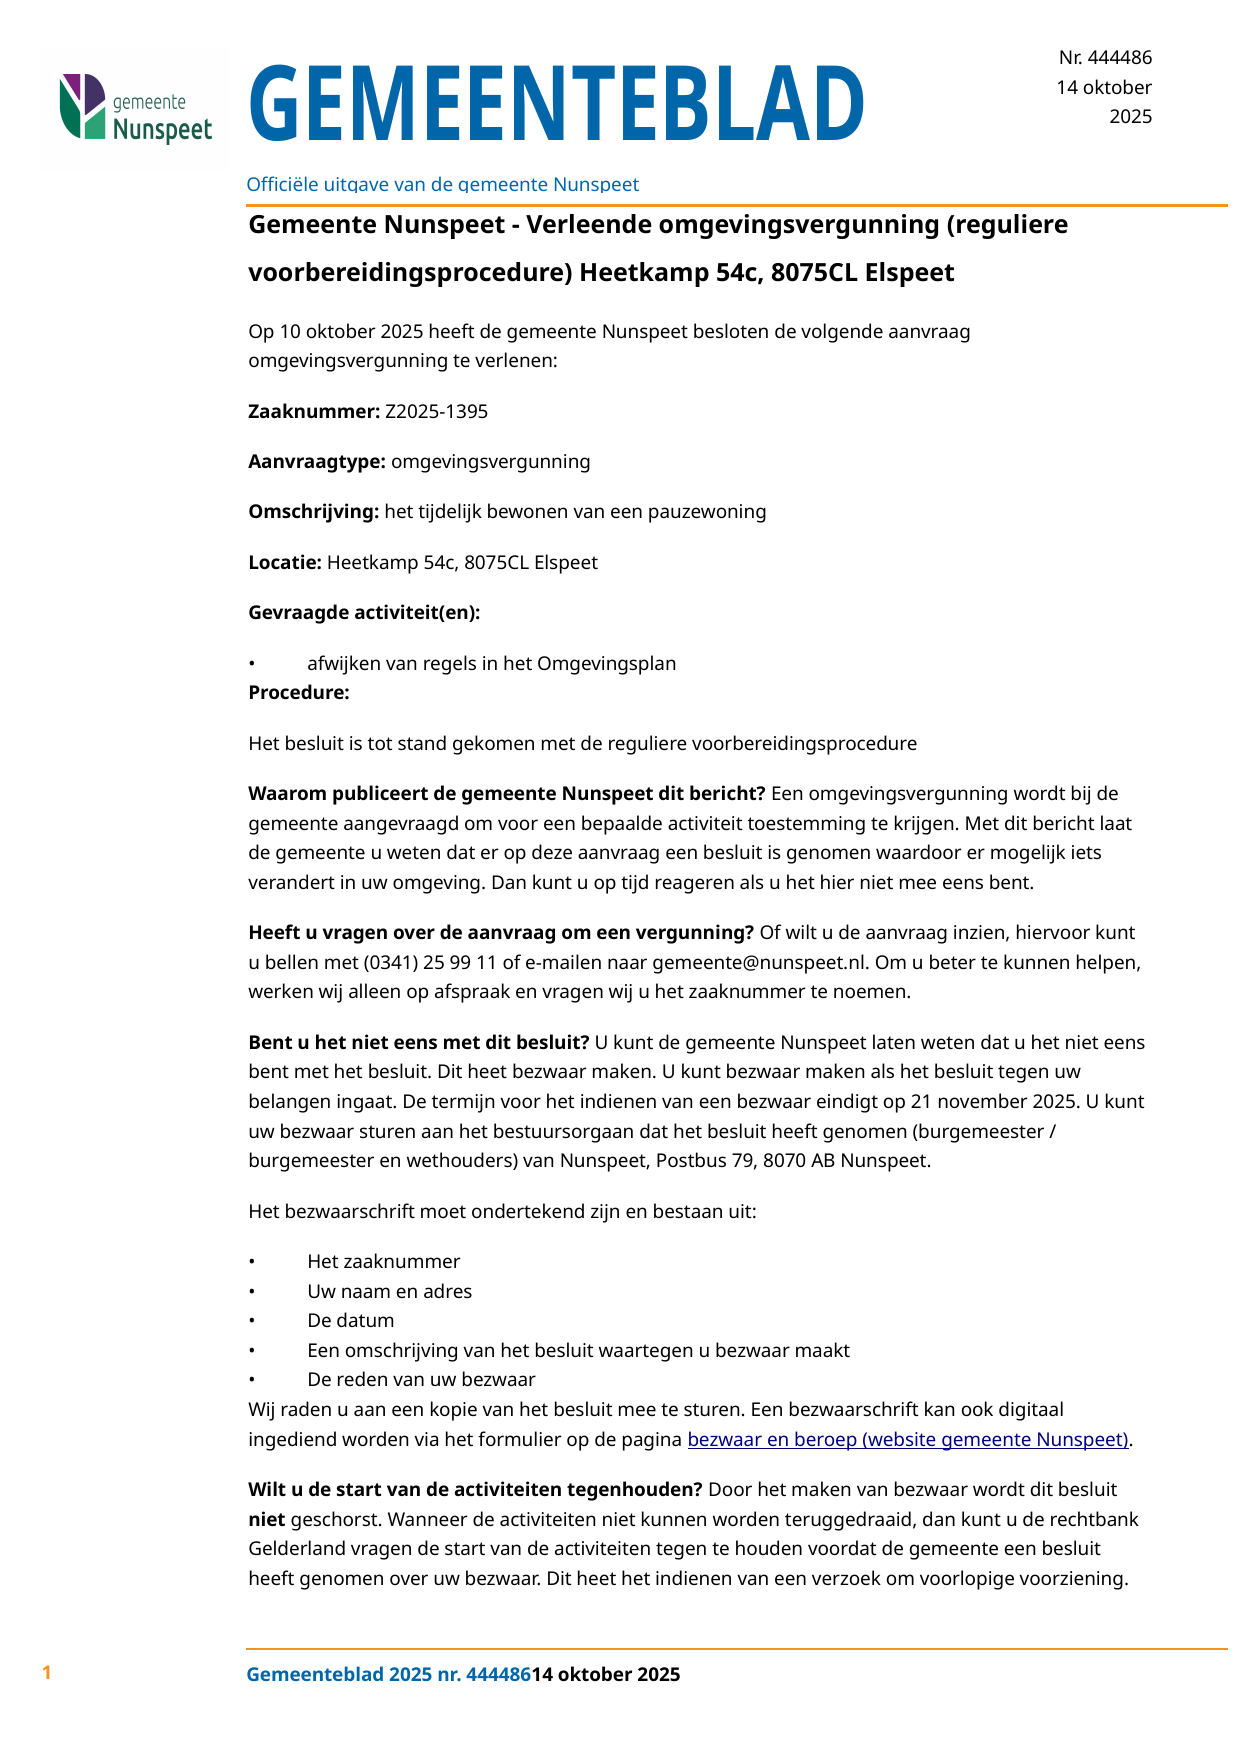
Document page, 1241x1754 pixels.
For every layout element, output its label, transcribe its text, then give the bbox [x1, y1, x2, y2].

text Omschrijving: het tijdelijk bewonen van een pauzewoning [248, 499, 1152, 524]
text Gevraagde activiteit(en): [248, 599, 1152, 625]
text Op 10 oktober 2025 heeft de gemeente Nunspeet besloten de volgende aanvraag omgevingsvergunning te verlenen: [248, 318, 1152, 373]
list De reden van uw bezwaar [248, 1367, 1152, 1392]
list Een omschrijving van het besluit waartegen u bezwaar maakt [248, 1337, 1152, 1363]
text Locatie: Heetkamp 54c, 8075CL Elspeet [248, 549, 1152, 575]
list Uw naam en adres [248, 1278, 1152, 1304]
list De datum [248, 1307, 1152, 1333]
text Bent u het niet eens met dit besluit? U kunt de gemeente Nunspeet laten weten dat u het niet eens bent met het besluit. Dit heet bezwaar maken. U kunt bezwaar maken als het besluit tegen uw belangen ingaat. De termijn voor het indienen van een bezwaar eindigt op 21 november 2025. U kunt uw bezwaar sturen aan het bestuursorgaan dat het besluit heeft genomen (burgemeester / burgemeester en wethouders) van Nunspeet, Postbus 79, 8070 AB Nunspeet. [248, 1029, 1152, 1173]
list afwijken van regels in het Omgevingsplan [248, 650, 1152, 676]
text Aanvraagtype: omgevingsvergunning [248, 448, 1152, 474]
text Procedure: [248, 679, 1152, 705]
picture [41, 47, 231, 172]
text Het besluit is tot stand gekomen met de reguliere voorbereidingsprocedure [248, 730, 1152, 756]
text Heeft u vragen over de aanvraag om een vergunning? Of wilt u de aanvraag inzien, hiervoor kunt u bellen met (0341) 25 99 11 of e-mailen naar gemeente@nunspeet.nl. Om u beter te kunnen helpen, werken wij alleen op afspraak en vragen wij u het zaaknummer te noemen. [248, 919, 1152, 1004]
text Wilt u de start van de activiteiten tegenhouden? Door het maken van bezwaar wordt dit besluit niet geschorst. Wanneer de activiteiten niet kunnen worden teruggedraaid, dan kunt u de rechtbank Gelderland vragen de start van de activiteiten tegen te houden voordat de gemeente een besluit heeft genomen over uw bezwaar. Dit heet het indienen van een verzoek om voorlopige voorziening. [248, 1476, 1152, 1591]
list Het zaaknummer [248, 1248, 1152, 1274]
text Waarom publiceert de gemeente Nunspeet dit bericht? Een omgevingsvergunning wordt bij de gemeente aangevraagd om voor een bepaalde activiteit toestemming te krijgen. Met dit bericht laat de gemeente u weten dat er op deze aanvraag een besluit is genomen waardoor er mogelijk iets verandert in uw omgeving. Dan kunt u op tijd reageren als u het hier niet mee eens bent. [248, 780, 1152, 895]
text Wij raden u aan een kopie van het besluit mee te sturen. Een bezwaarschrift kan ook digitaal ingediend worden via het formulier op de pagina bezwaar en beroep (website gemeente Nunspeet). [248, 1396, 1152, 1452]
text Zaaknummer: Z2025-1395 [248, 398, 1152, 424]
text Gemeente Nunspeet - Verleende omgevingsvergunning (reguliere voorbereidingsprocedure) Heetkamp 54c, 8075CL Elspeet [248, 207, 1152, 288]
text Het bezwaarschrift moet ondertekend zijn en bestaan uit: [248, 1198, 1152, 1224]
